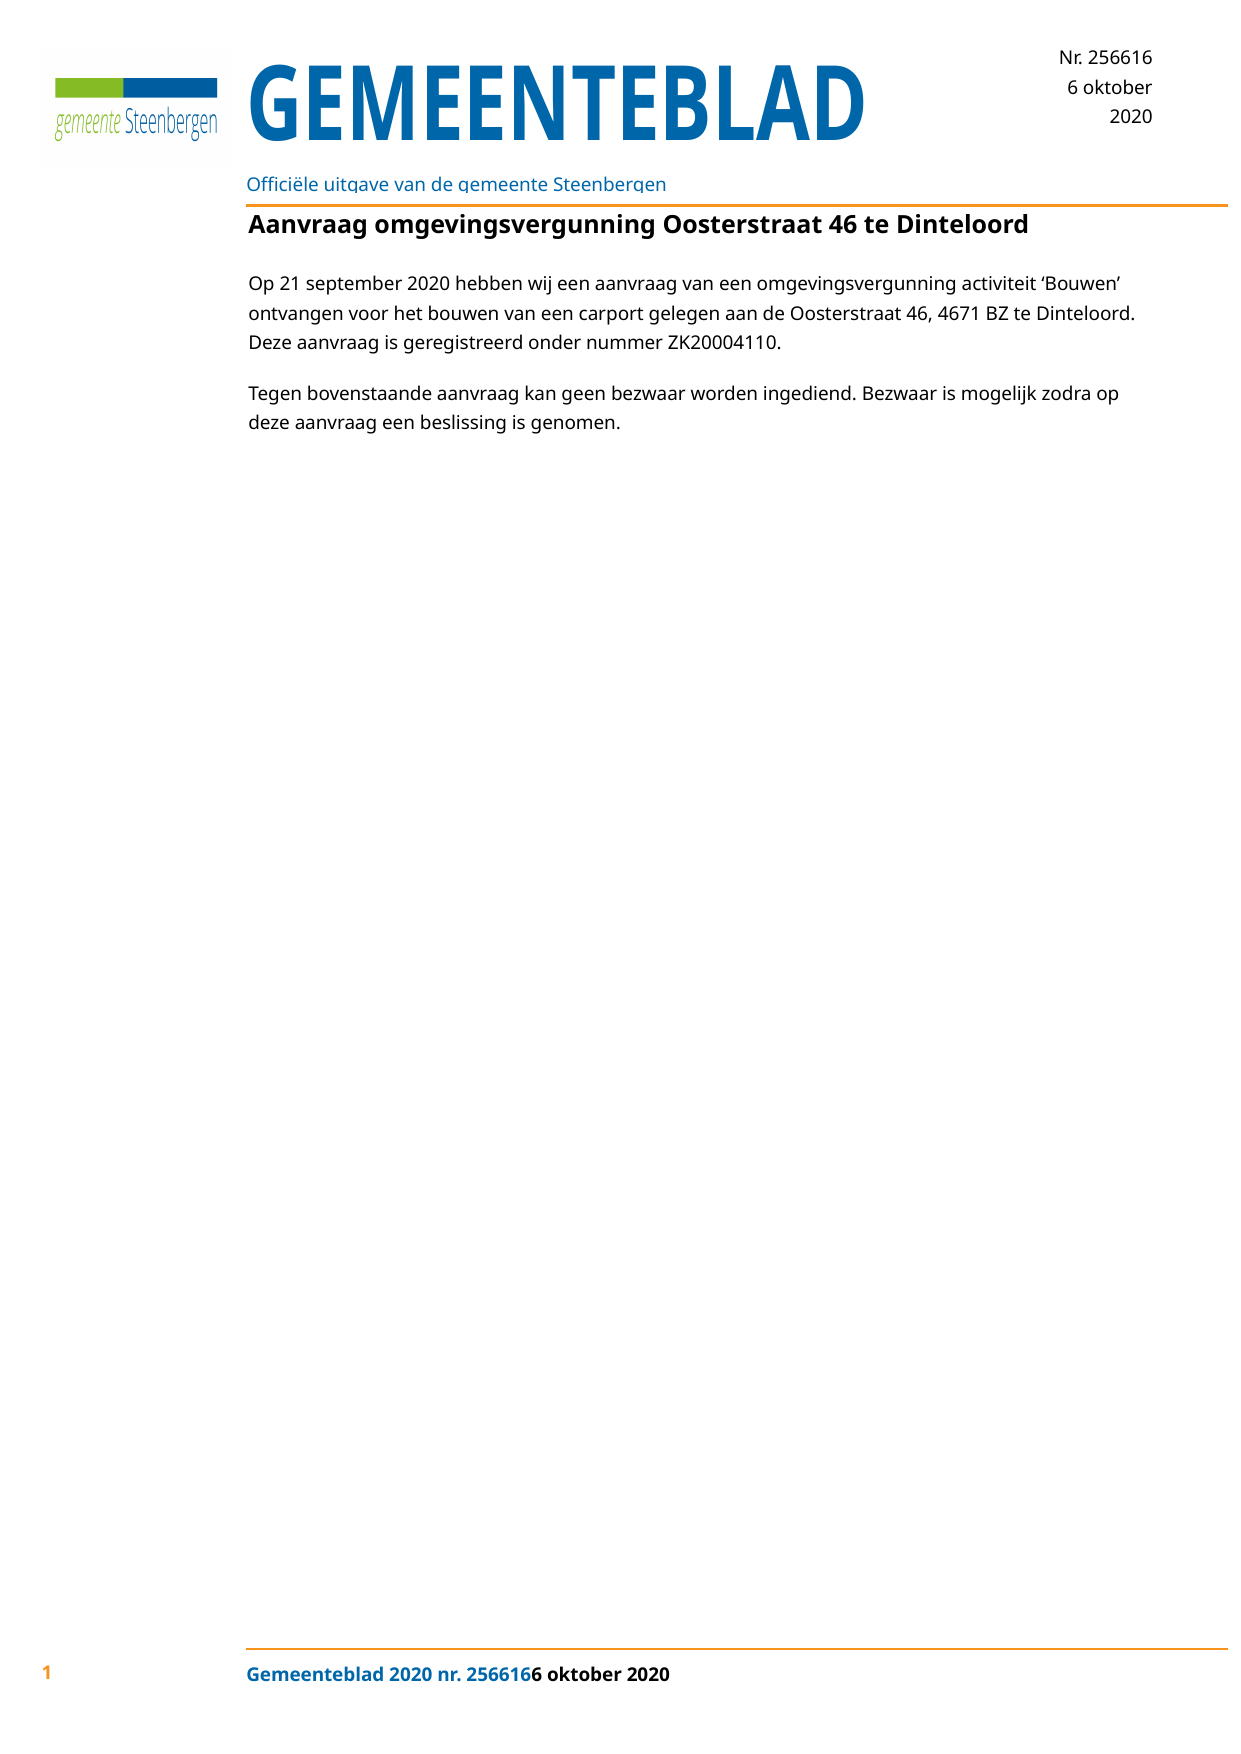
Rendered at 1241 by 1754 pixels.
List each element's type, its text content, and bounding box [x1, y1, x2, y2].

picture [41, 47, 231, 172]
text Aanvraag omgevingsvergunning Oosterstraat 46 te Dinteloord [248, 207, 1152, 241]
text Op 21 september 2020 hebben wij een aanvraag van een omgevingsvergunning activiteit ‘Bouwen’ ontvangen voor het bouwen van een carport gelegen aan de Oosterstraat 46, 4671 BZ te Dinteloord. Deze aanvraag is geregistreerd onder nummer ZK20004110. [248, 270, 1152, 355]
text Tegen bovenstaande aanvraag kan geen bezwaar worden ingediend. Bezwaar is mogelijk zodra op deze aanvraag een beslissing is genomen. [248, 380, 1152, 435]
